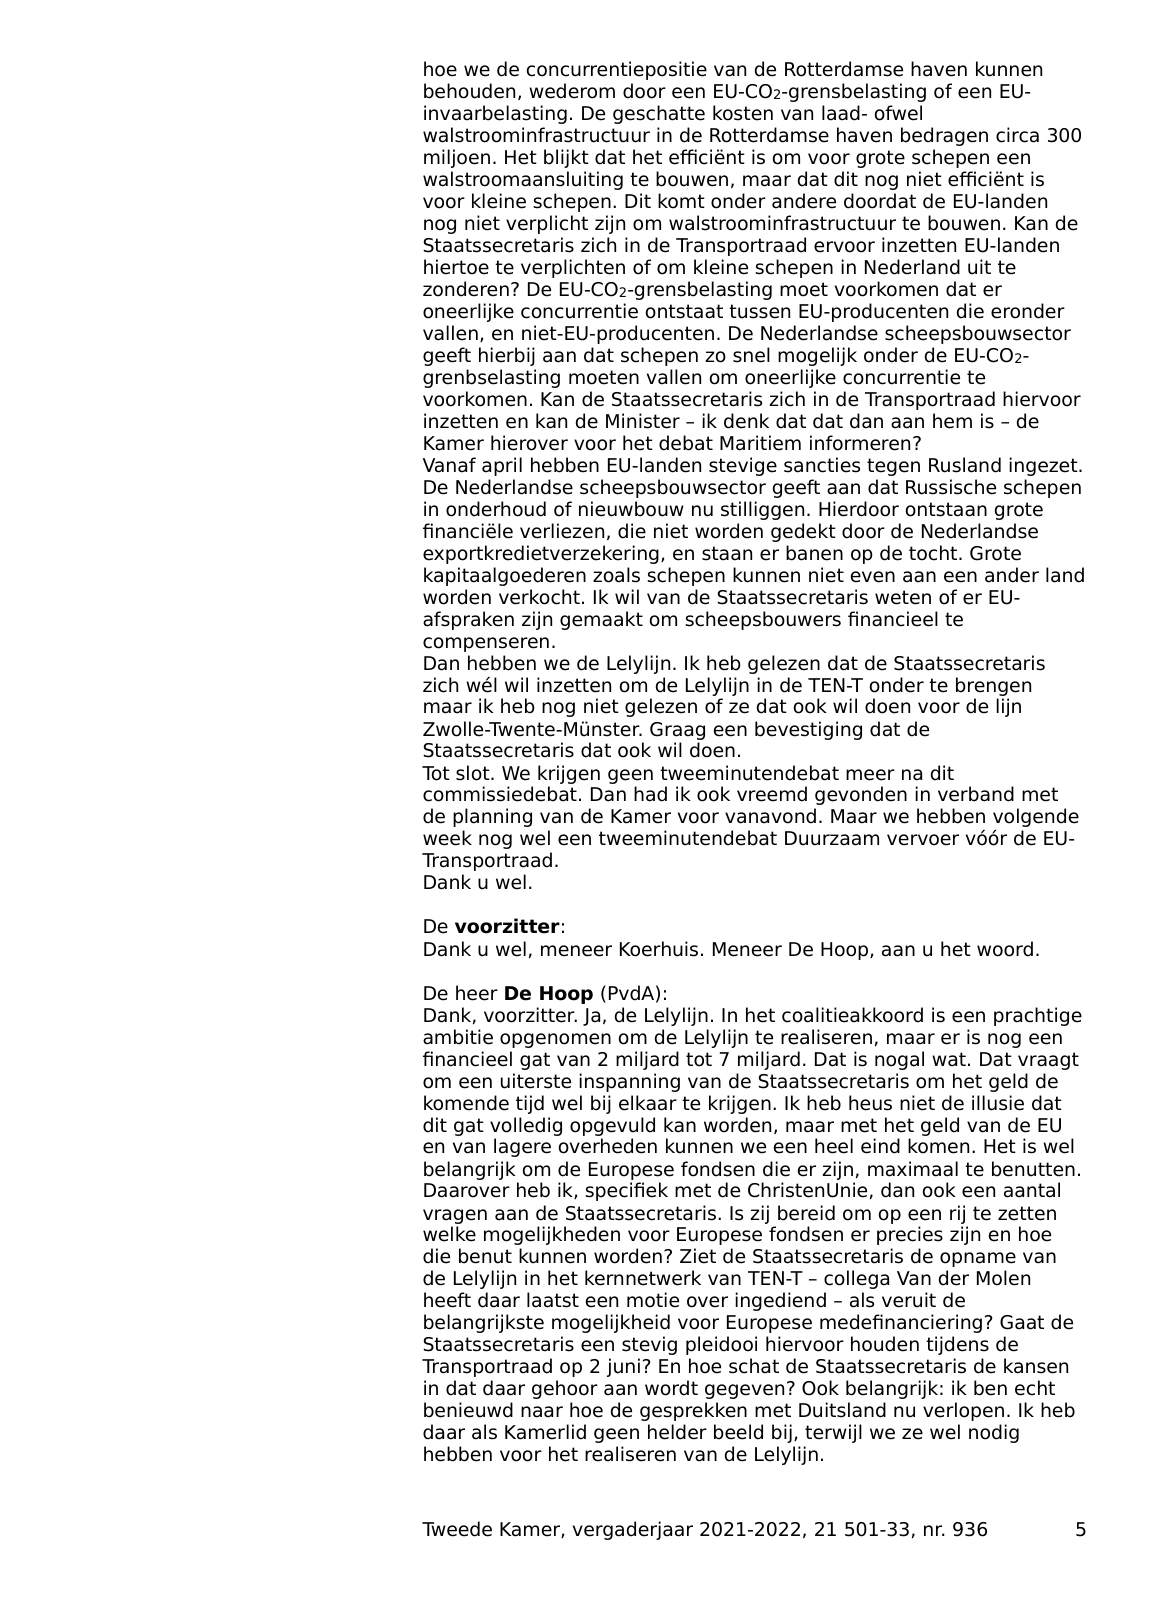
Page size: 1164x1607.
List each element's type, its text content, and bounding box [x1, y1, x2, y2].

text hoe we de concurrentiepositie van de Rotterdamse haven kunnen behouden, wederom door een EU-CO2-grensbelasting of een EU-invaarbelasting. De geschatte kosten van laad- ofwel walstroominfrastructuur in de Rotterdamse haven bedragen circa 300 miljoen. Het blijkt dat het efficiënt is om voor grote schepen een walstroomaansluiting te bouwen, maar dat dit nog niet efficiënt is voor kleine schepen. Dit komt onder andere doordat de EU-landen nog niet verplicht zijn om walstroominfrastructuur te bouwen. Kan de Staatssecretaris zich in de Transportraad ervoor inzetten EU-landen hiertoe te verplichten of om kleine schepen in Nederland uit te zonderen? De EU-CO2-grensbelasting moet voorkomen dat er oneerlijke concurrentie ontstaat tussen EU-producenten die eronder vallen, en niet-EU-producenten. De Nederlandse scheepsbouwsector geeft hierbij aan dat schepen zo snel mogelijk onder de EU-CO2-grenbselasting moeten vallen om oneerlijke concurrentie te voorkomen. Kan de Staatssecretaris zich in de Transportraad hiervoor inzetten en kan de Minister – ik denk dat dat dan aan hem is – de Kamer hierover voor het debat Maritiem informeren? [422, 59, 1087, 455]
text De heer De Hoop (PvdA): [422, 983, 1087, 1004]
text Dank u wel, meneer Koerhuis. Meneer De Hoop, aan u het woord. [422, 938, 1087, 960]
text Dan hebben we de Lelylijn. Ik heb gelezen dat de Staatssecretaris zich wél wil inzetten om de Lelylijn in de TEN-T onder te brengen maar ik heb nog niet gelezen of ze dat ook wil doen voor de lijn Zwolle-Twente-Münster. Graag een bevestiging dat de Staatssecretaris dat ook wil doen. [422, 652, 1087, 762]
text Dank, voorzitter. Ja, de Lelylijn. In het coalitieakkoord is een prachtige ambitie opgenomen om de Lelylijn te realiseren, maar er is nog een financieel gat van 2 miljard tot 7 miljard. Dat is nogal wat. Dat vraagt om een uiterste inspanning van de Staatssecretaris om het geld de komende tijd wel bij elkaar te krijgen. Ik heb heus niet de illusie dat dit gat volledig opgevuld kan worden, maar met het geld van de EU en van lagere overheden kunnen we een heel eind komen. Het is wel belangrijk om de Europese fondsen die er zijn, maximaal te benutten. Daarover heb ik, specifiek met de ChristenUnie, dan ook een aantal vragen aan de Staatssecretaris. Is zij bereid om op een rij te zetten welke mogelijkheden voor Europese fondsen er precies zijn en hoe die benut kunnen worden? Ziet de Staatssecretaris de opname van de Lelylijn in het kernnetwerk van TEN-T – collega Van der Molen heeft daar laatst een motie over ingediend – als veruit de belangrijkste mogelijkheid voor Europese medefinanciering? Gaat de Staatssecretaris een stevig pleidooi hiervoor houden tijdens de Transportraad op 2 juni? En hoe schat de Staatssecretaris de kansen in dat daar gehoor aan wordt gegeven? Ook belangrijk: ik ben echt benieuwd naar hoe de gesprekken met Duitsland nu verlopen. Ik heb daar als Kamerlid geen helder beeld bij, terwijl we ze wel nodig hebben voor het realiseren van de Lelylijn. [422, 1004, 1087, 1466]
text De voorzitter: [422, 916, 1087, 938]
text Dank u wel. [422, 872, 1087, 894]
text Vanaf april hebben EU-landen stevige sancties tegen Rusland ingezet. De Nederlandse scheepsbouwsector geeft aan dat Russische schepen in onderhoud of nieuwbouw nu stilliggen. Hierdoor ontstaan grote financiële verliezen, die niet worden gedekt door de Nederlandse exportkredietverzekering, en staan er banen op de tocht. Grote kapitaalgoederen zoals schepen kunnen niet even aan een ander land worden verkocht. Ik wil van de Staatssecretaris weten of er EU-afspraken zijn gemaakt om scheepsbouwers financieel te compenseren. [422, 455, 1087, 652]
text Tot slot. We krijgen geen tweeminutendebat meer na dit commissiedebat. Dan had ik ook vreemd gevonden in verband met de planning van de Kamer voor vanavond. Maar we hebben volgende week nog wel een tweeminutendebat Duurzaam vervoer vóór de EU-Transportraad. [422, 762, 1087, 872]
